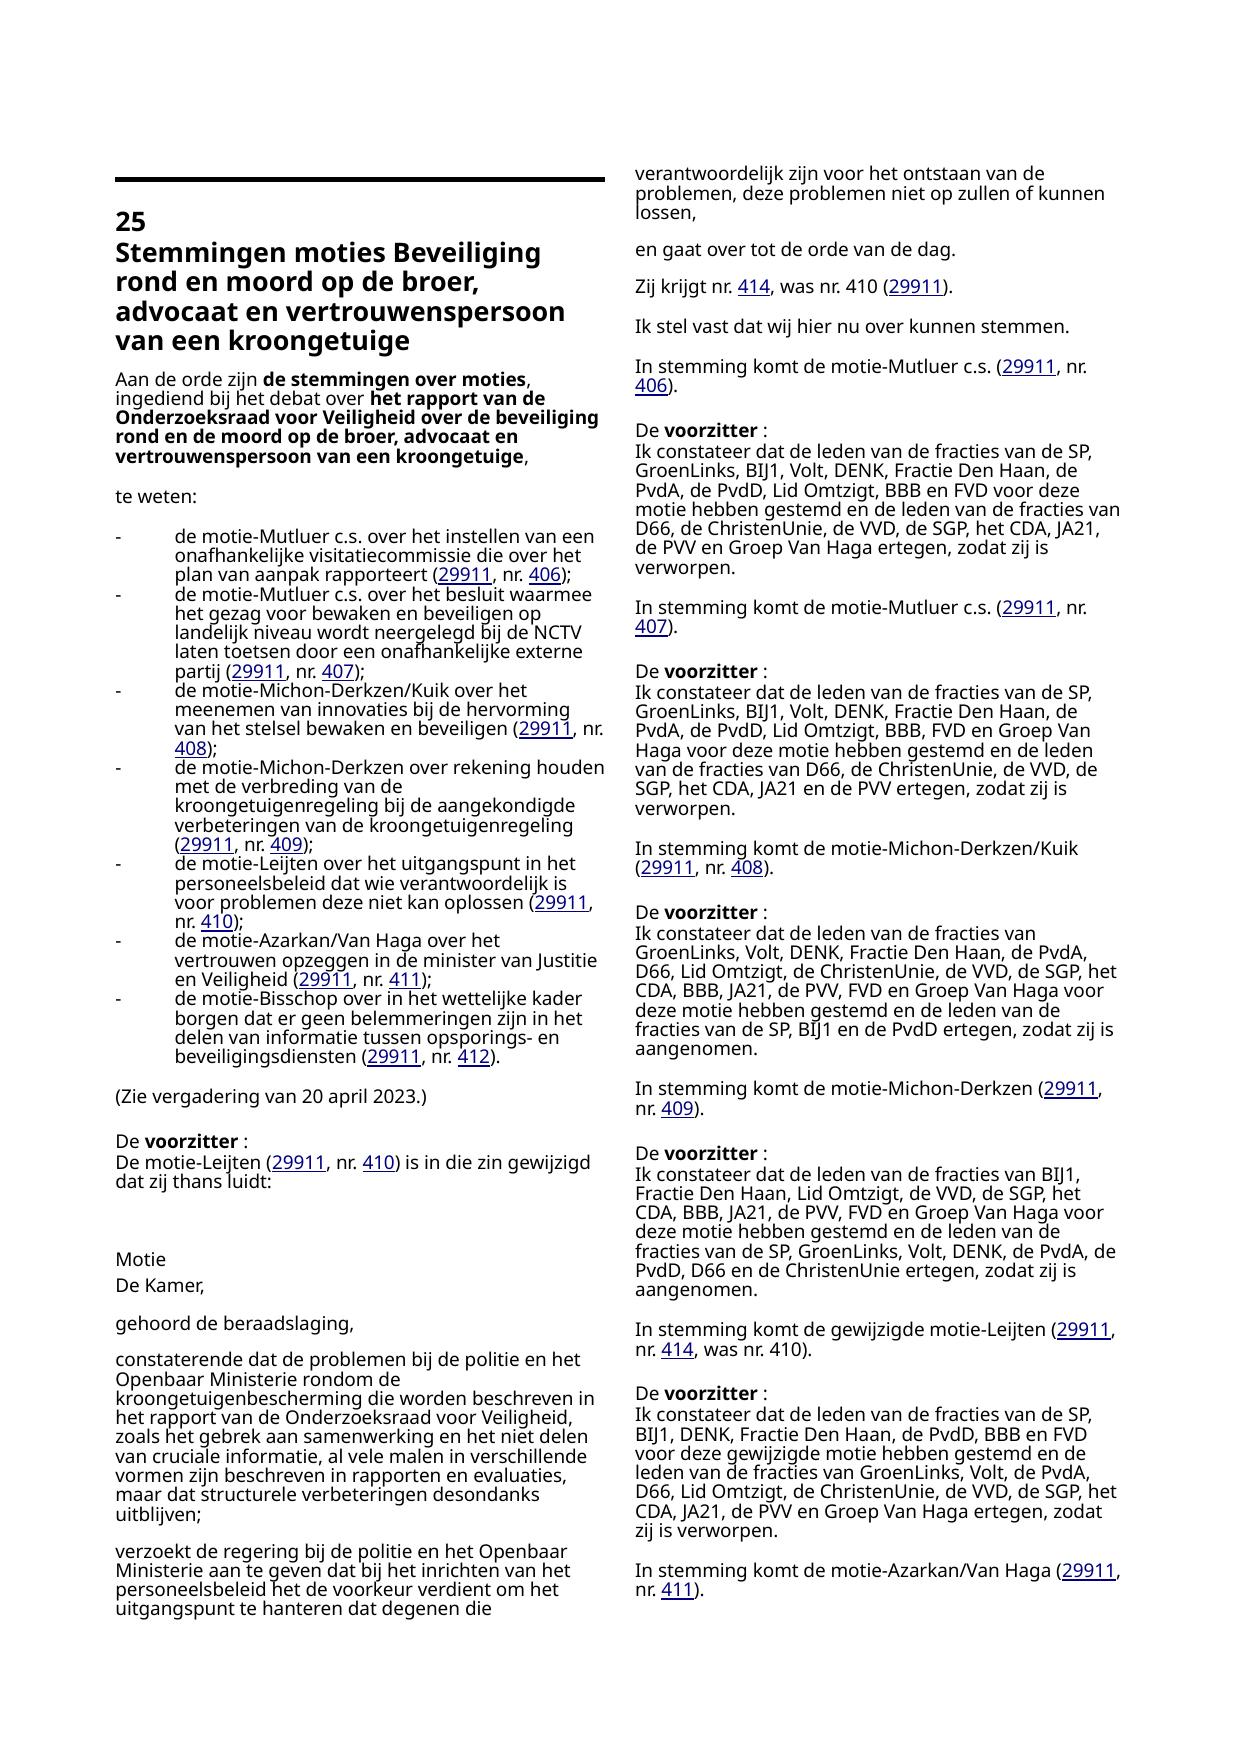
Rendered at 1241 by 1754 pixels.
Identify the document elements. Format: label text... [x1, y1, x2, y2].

text 25 [115, 203, 605, 239]
text gehoord de beraadslaging, [115, 1314, 605, 1334]
text verzoekt de regering bij de politie en het Openbaar Ministerie aan te geven dat bij het inrichten van het personeelsbeleid het de voorkeur verdient om het uitgangspunt te hanteren dat degenen die [115, 1543, 605, 1620]
text In stemming komt de motie-Azarkan/Van Haga (29911, nr. 411). [635, 1562, 1125, 1601]
list de motie-Mutluer c.s. over het besluit waarmee het gezag voor bewaken en beveiligen op landelijk niveau wordt neergelegd bij de NCTV laten toetsen door een onafhankelijke externe partij (29911, nr. 407); [115, 586, 605, 682]
text te weten: [115, 488, 605, 507]
text Stemmingen moties Beveiliging rond en moord op de broer, advocaat en vertrouwenspersoon van een kroongetuige [115, 239, 605, 371]
text Motie [115, 1246, 605, 1272]
text Ik stel vast dat wij hier nu over kunnen stemmen. [635, 318, 1125, 337]
text Aan de orde zijn de stemmingen over moties, ingediend bij het debat over het rapport van de Onderzoeksraad voor Veiligheid over de beveiliging rond en de moord op de broer, advocaat en vertrouwenspersoon van een kroongetuige, [115, 371, 605, 467]
text De motie-Leijten (29911, nr. 410) is in die zin gewijzigd dat zij thans luidt: [115, 1154, 605, 1192]
text De voorzitter : [115, 1128, 605, 1154]
text en gaat over tot de orde van de dag. [635, 241, 1125, 260]
text In stemming komt de motie-Mutluer c.s. (29911, nr. 407). [635, 599, 1125, 637]
text De voorzitter : [635, 1381, 1125, 1406]
text De voorzitter : [635, 1140, 1125, 1166]
list de motie-Mutluer c.s. over het instellen van een onafhankelijke visitatiecommissie die over het plan van aanpak rapporteert (29911, nr. 406); [115, 528, 605, 586]
list de motie-Bisschop over in het wettelijke kader borgen dat er geen belemmeringen zijn in het delen van informatie tussen opsporings- en beveiligingsdiensten (29911, nr. 412). [115, 990, 605, 1067]
list de motie-Michon-Derkzen/Kuik over het meenemen van innovaties bij de hervorming van het stelsel bewaken en beveiligen (29911, nr. 408); [115, 682, 605, 759]
list de motie-Azarkan/Van Haga over het vertrouwen opzeggen in de minister van Justitie en Veiligheid (29911, nr. 411); [115, 932, 605, 990]
text Zij krijgt nr. 414, was nr. 410 (29911). [635, 278, 1125, 297]
text verantwoordelijk zijn voor het ontstaan van de problemen, deze problemen niet op zullen of kunnen lossen, [635, 165, 1125, 223]
text Ik constateer dat de leden van de fracties van de SP, BIJ1, DENK, Fractie Den Haan, de PvdD, BBB en FVD voor deze gewijzigde motie hebben gestemd en de leden van de fracties van GroenLinks, Volt, de PvdA, D66, Lid Omtzigt, de ChristenUnie, de VVD, de SGP, het CDA, JA21, de PVV en Groep Van Haga ertegen, zodat zij is verworpen. [635, 1406, 1125, 1541]
text De voorzitter : [635, 417, 1125, 443]
text (Zie vergadering van 20 april 2023.) [115, 1088, 605, 1107]
text Ik constateer dat de leden van de fracties van de SP, GroenLinks, BIJ1, Volt, DENK, Fractie Den Haan, de PvdA, de PvdD, Lid Omtzigt, BBB en FVD voor deze motie hebben gestemd en de leden van de fracties van D66, de ChristenUnie, de VVD, de SGP, het CDA, JA21, de PVV en Groep Van Haga ertegen, zodat zij is verworpen. [635, 443, 1125, 578]
text In stemming komt de motie-Michon-Derkzen/Kuik (29911, nr. 408). [635, 839, 1125, 878]
text Ik constateer dat de leden van de fracties van GroenLinks, Volt, DENK, Fractie Den Haan, de PvdA, D66, Lid Omtzigt, de ChristenUnie, de VVD, de SGP, het CDA, BBB, JA21, de PVV, FVD en Groep Van Haga voor deze motie hebben gestemd en de leden van de fracties van de SP, BIJ1 en de PvdD ertegen, zodat zij is aangenomen. [635, 925, 1125, 1059]
text De Kamer, [115, 1277, 605, 1297]
text De voorzitter : [635, 899, 1125, 925]
text In stemming komt de motie-Mutluer c.s. (29911, nr. 406). [635, 358, 1125, 396]
list de motie-Michon-Derkzen over rekening houden met de verbreding van de kroongetuigenregeling bij de aangekondigde verbeteringen van de kroongetuigenregeling (29911, nr. 409); [115, 759, 605, 855]
list de motie-Leijten over het uitgangspunt in het personeelsbeleid dat wie verantwoordelijk is voor problemen deze niet kan oplossen (29911, nr. 410); [115, 855, 605, 932]
text De voorzitter : [635, 658, 1125, 684]
text Ik constateer dat de leden van de fracties van de SP, GroenLinks, BIJ1, Volt, DENK, Fractie Den Haan, de PvdA, de PvdD, Lid Omtzigt, BBB, FVD en Groep Van Haga voor deze motie hebben gestemd en de leden van de fracties van D66, de ChristenUnie, de VVD, de SGP, het CDA, JA21 en de PVV ertegen, zodat zij is verworpen. [635, 684, 1125, 819]
text In stemming komt de gewijzigde motie-Leijten (29911, nr. 414, was nr. 410). [635, 1321, 1125, 1360]
text In stemming komt de motie-Michon-Derkzen (29911, nr. 409). [635, 1080, 1125, 1119]
text constaterende dat de problemen bij de politie en het Openbaar Ministerie rondom de kroongetuigenbescherming die worden beschreven in het rapport van de Onderzoeksraad voor Veiligheid, zoals het gebrek aan samenwerking en het niet delen van cruciale informatie, al vele malen in verschillende vormen zijn beschreven in rapporten en evaluaties, maar dat structurele verbeteringen desondanks uitblijven; [115, 1351, 605, 1525]
text Ik constateer dat de leden van de fracties van BIJ1, Fractie Den Haan, Lid Omtzigt, de VVD, de SGP, het CDA, BBB, JA21, de PVV, FVD en Groep Van Haga voor deze motie hebben gestemd en de leden van de fracties van de SP, GroenLinks, Volt, DENK, de PvdA, de PvdD, D66 en de ChristenUnie ertegen, zodat zij is aangenomen. [635, 1166, 1125, 1300]
